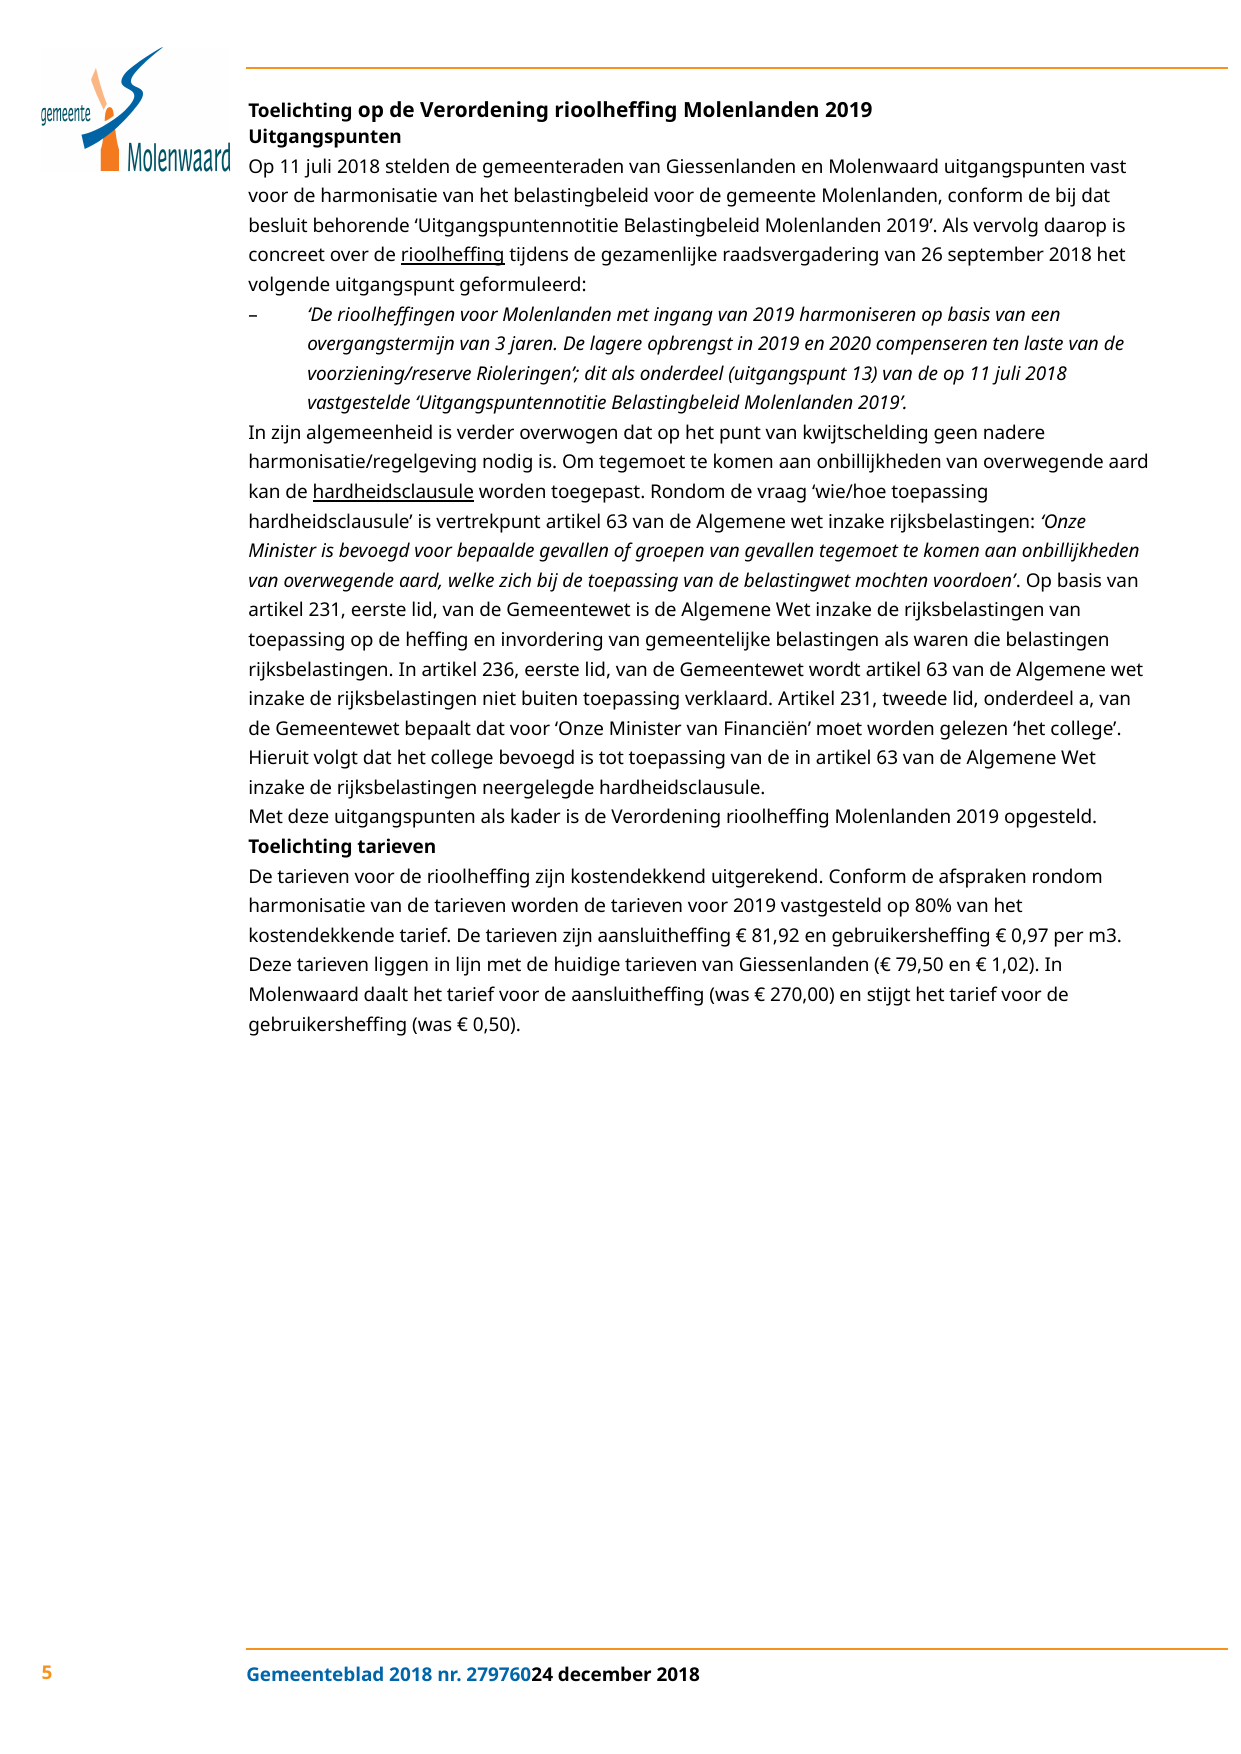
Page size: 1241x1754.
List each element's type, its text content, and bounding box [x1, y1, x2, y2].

text Met deze uitgangspunten als kader is de Verordening rioolheffing Molenlanden 2019 opgesteld. [248, 804, 1152, 829]
text In zijn algemeenheid is verder overwogen dat op het punt van kwijtschelding geen nadere harmonisatie/regelgeving nodig is. Om tegemoet te komen aan onbillijkheden van overwegende aard kan de hardheidsclausule worden toegepast. Rondom de vraag ‘wie/hoe toepassing hardheidsclausule’ is vertrekpunt artikel 63 van de Algemene wet inzake rijksbelastingen: ‘Onze Minister is bevoegd voor bepaalde gevallen of groepen van gevallen tegemoet te komen aan onbillijkheden van overwegende aard, welke zich bij de toepassing van de belastingwet mochten voordoen’. Op basis van artikel 231, eerste lid, van de Gemeentewet is de Algemene Wet inzake de rijksbelastingen van toepassing op de heffing en invordering van gemeentelijke belastingen als waren die belastingen rijksbelastingen. In artikel 236, eerste lid, van de Gemeentewet wordt artikel 63 van de Algemene wet inzake de rijksbelastingen niet buiten toepassing verklaard. Artikel 231, tweede lid, onderdeel a, van de Gemeentewet bepaalt dat voor ‘Onze Minister van Financiën’ moet worden gelezen ‘het college’. Hieruit volgt dat het college bevoegd is tot toepassing van de in artikel 63 van de Algemene Wet inzake de rijksbelastingen neergelegde hardheidsclausule. [248, 419, 1152, 800]
text Op 11 juli 2018 stelden de gemeenteraden van Giessenlanden en Molenwaard uitgangspunten vast voor de harmonisatie van het belastingbeleid voor de gemeente Molenlanden, conform de bij dat besluit behorende ‘Uitgangspuntennotitie Belastingbeleid Molenlanden 2019’. Als vervolg daarop is concreet over de rioolheffing tijdens de gezamenlijke raadsvergadering van 26 september 2018 het volgende uitgangspunt geformuleerd: [248, 153, 1152, 297]
text Toelichting op de Verordening rioolheffing Molenlanden 2019 [248, 95, 1152, 123]
text Toelichting tarieven [248, 833, 1152, 859]
text De tarieven voor de rioolheffing zijn kostendekkend uitgerekend. Conform de afspraken rondom harmonisatie van de tarieven worden de tarieven voor 2019 vastgesteld op 80% van het kostendekkende tarief. De tarieven zijn aansluitheffing € 81,92 en gebruikersheffing € 0,97 per m3. Deze tarieven liggen in lijn met de huidige tarieven van Giessenlanden (€ 79,50 en € 1,02). In Molenwaard daalt het tarief voor de aansluitheffing (was € 270,00) en stijgt het tarief voor de gebruikersheffing (was € 0,50). [248, 863, 1152, 1037]
text Uitgangspunten [248, 123, 1152, 149]
picture [41, 47, 231, 172]
list ‘De rioolheffingen voor Molenlanden met ingang van 2019 harmoniseren op basis van een overgangstermijn van 3 jaren. De lagere opbrengst in 2019 en 2020 compenseren ten laste van de voorziening/reserve Rioleringen’; dit als onderdeel (uitgangspunt 13) van de op 11 juli 2018 vastgestelde ‘Uitgangspuntennotitie Belastingbeleid Molenlanden 2019’. [248, 301, 1152, 415]
